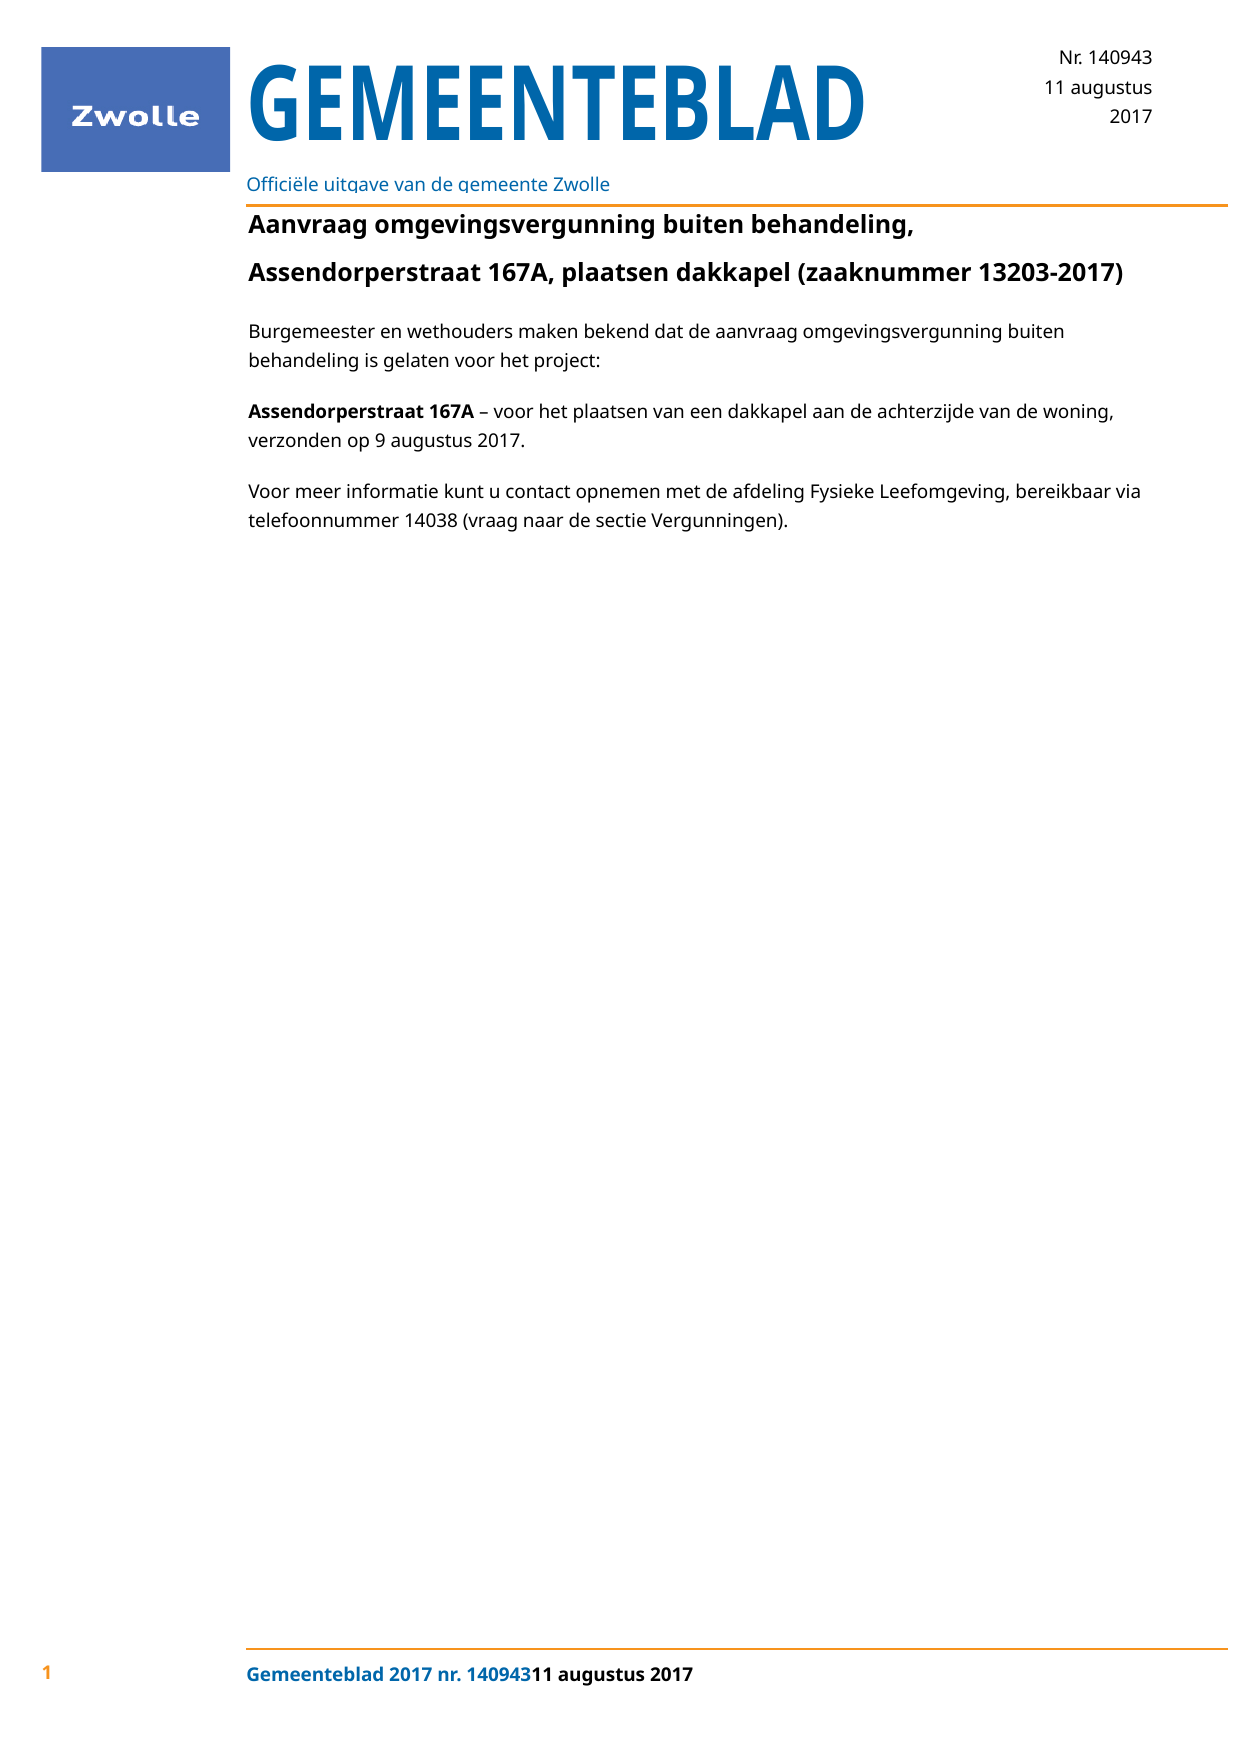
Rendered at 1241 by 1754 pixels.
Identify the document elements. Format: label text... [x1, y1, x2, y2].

text Burgemeester en wethouders maken bekend dat de aanvraag omgevingsvergunning buiten behandeling is gelaten voor het project: [248, 318, 1152, 373]
picture [41, 47, 231, 172]
text Voor meer informatie kunt u contact opnemen met de afdeling Fysieke Leefomgeving, bereikbaar via telefoonnummer 14038 (vraag naar de sectie Vergunningen). [248, 478, 1152, 533]
text Assendorperstraat 167A – voor het plaatsen van een dakkapel aan de achterzijde van de woning, verzonden op 9 augustus 2017. [248, 398, 1152, 453]
text Aanvraag omgevingsvergunning buiten behandeling, Assendorperstraat 167A, plaatsen dakkapel (zaaknummer 13203-2017) [248, 207, 1152, 288]
